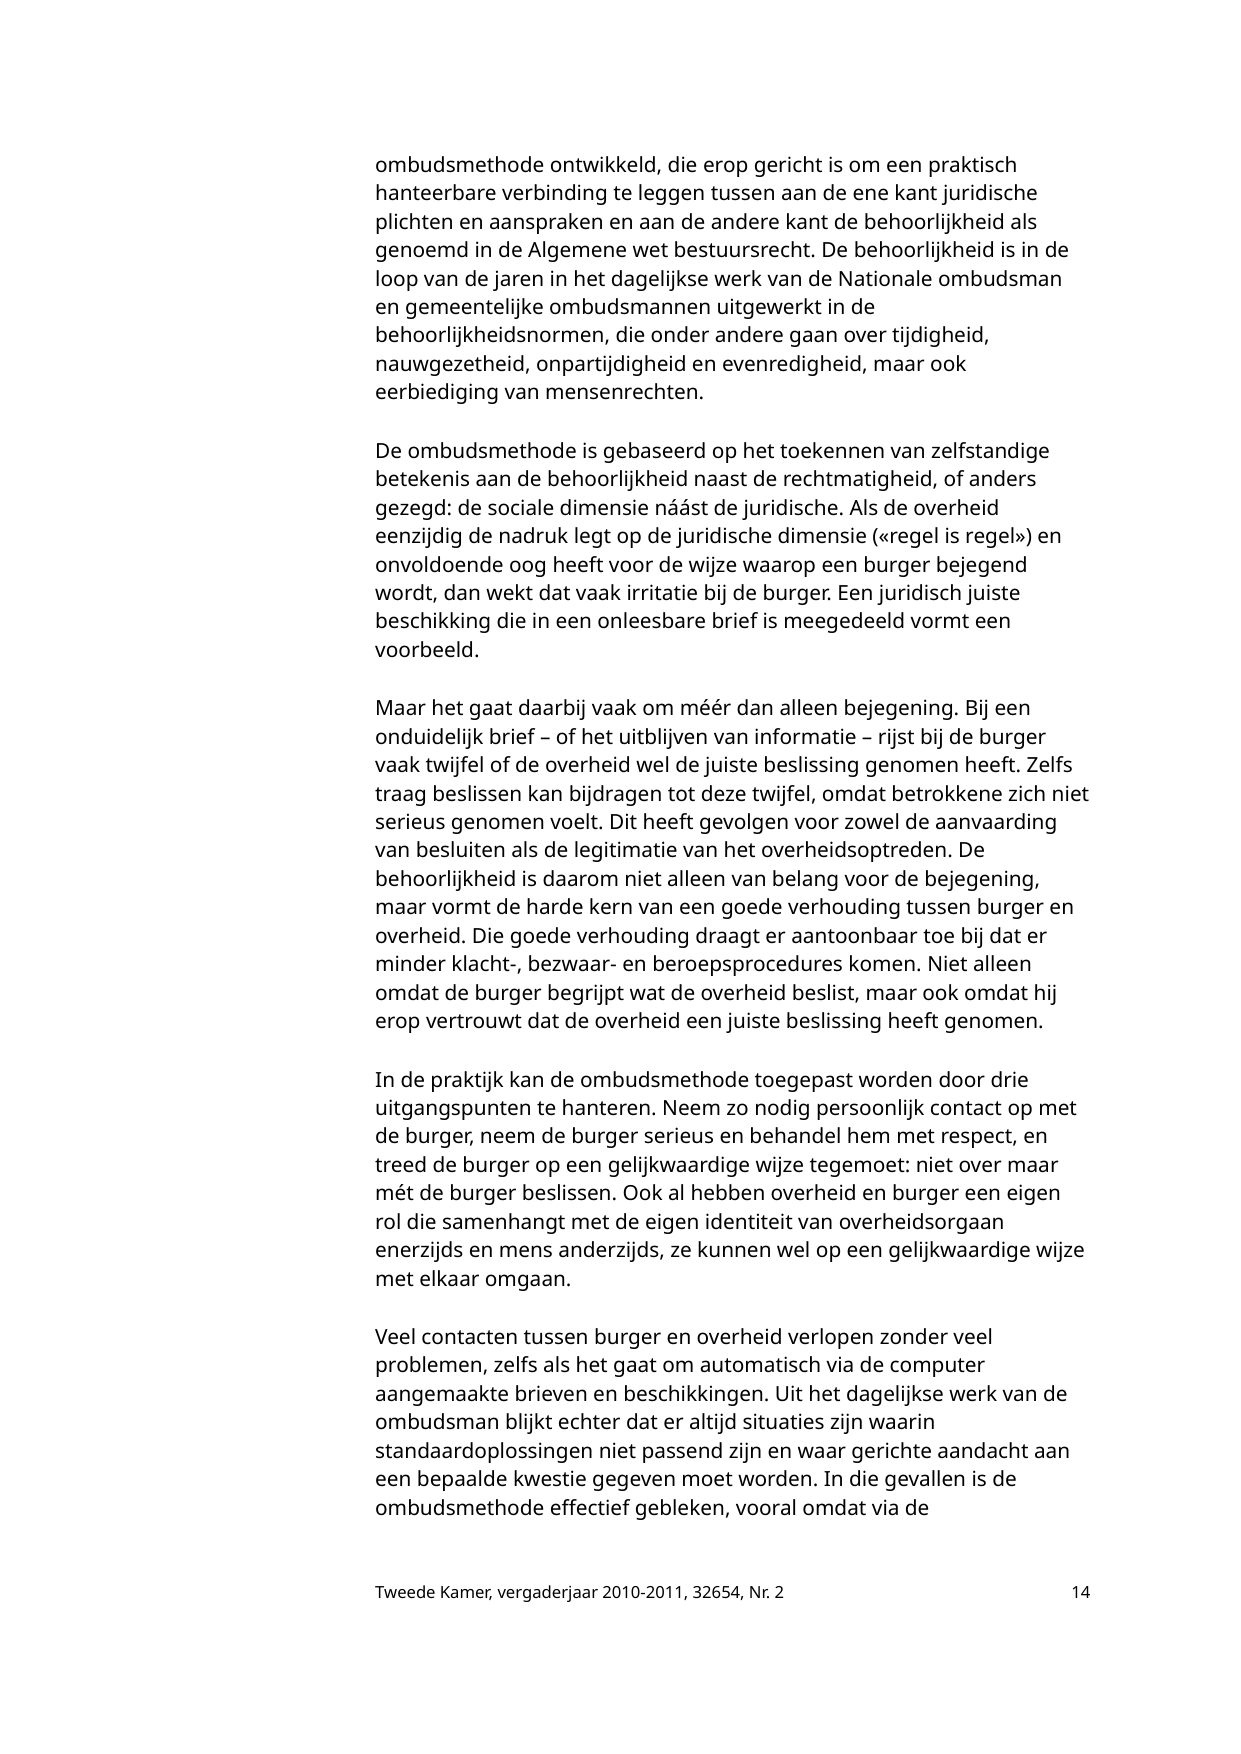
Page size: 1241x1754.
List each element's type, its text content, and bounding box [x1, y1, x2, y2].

text Veel contacten tussen burger en overheid verlopen zonder veel problemen, zelfs als het gaat om automatisch via de computer aangemaakte brieven en beschikkingen. Uit het dagelijkse werk van de ombudsman blijkt echter dat er altijd situaties zijn waarin standaardoplossingen niet passend zijn en waar gerichte aandacht aan een bepaalde kwestie gegeven moet worden. In die gevallen is de ombudsmethode effectief gebleken, vooral omdat via de [375, 1322, 1090, 1521]
text ombudsmethode ontwikkeld, die erop gericht is om een praktisch hanteerbare verbinding te leggen tussen aan de ene kant juridische plichten en aanspraken en aan de andere kant de behoorlijkheid als genoemd in de Algemene wet bestuursrecht. De behoorlijkheid is in de loop van de jaren in het dagelijkse werk van de Nationale ombudsman en gemeentelijke ombudsmannen uitgewerkt in de behoorlijkheidsnormen, die onder andere gaan over tijdigheid, nauwgezetheid, onpartijdigheid en evenredigheid, maar ook eerbiediging van mensenrechten. [375, 150, 1090, 406]
text De ombudsmethode is gebaseerd op het toekennen van zelfstandige betekenis aan de behoorlijkheid naast de rechtmatigheid, of anders gezegd: de sociale dimensie náást de juridische. Als de overheid eenzijdig de nadruk legt op de juridische dimensie («regel is regel») en onvoldoende oog heeft voor de wijze waarop een burger bejegend wordt, dan wekt dat vaak irritatie bij de burger. Een juridisch juiste beschikking die in een onleesbare brief is meegedeeld vormt een voorbeeld. [375, 436, 1090, 663]
text In de praktijk kan de ombudsmethode toegepast worden door drie uitgangspunten te hanteren. Neem zo nodig persoonlijk contact op met de burger, neem de burger serieus en behandel hem met respect, en treed de burger op een gelijkwaardige wijze tegemoet: niet over maar mét de burger beslissen. Ook al hebben overheid en burger een eigen rol die samenhangt met de eigen identiteit van overheidsorgaan enerzijds en mens anderzijds, ze kunnen wel op een gelijkwaardige wijze met elkaar omgaan. [375, 1065, 1090, 1292]
text Maar het gaat daarbij vaak om méér dan alleen bejegening. Bij een onduidelijk brief – of het uitblijven van informatie – rijst bij de burger vaak twijfel of de overheid wel de juiste beslissing genomen heeft. Zelfs traag beslissen kan bijdragen tot deze twijfel, omdat betrokkene zich niet serieus genomen voelt. Dit heeft gevolgen voor zowel de aanvaarding van besluiten als de legitimatie van het overheidsoptreden. De behoorlijkheid is daarom niet alleen van belang voor de bejegening, maar vormt de harde kern van een goede verhouding tussen burger en overheid. Die goede verhouding draagt er aantoonbaar toe bij dat er minder klacht-, bezwaar- en beroepsprocedures komen. Niet alleen omdat de burger begrijpt wat de overheid beslist, maar ook omdat hij erop vertrouwt dat de overheid een juiste beslissing heeft genomen. [375, 693, 1090, 1035]
